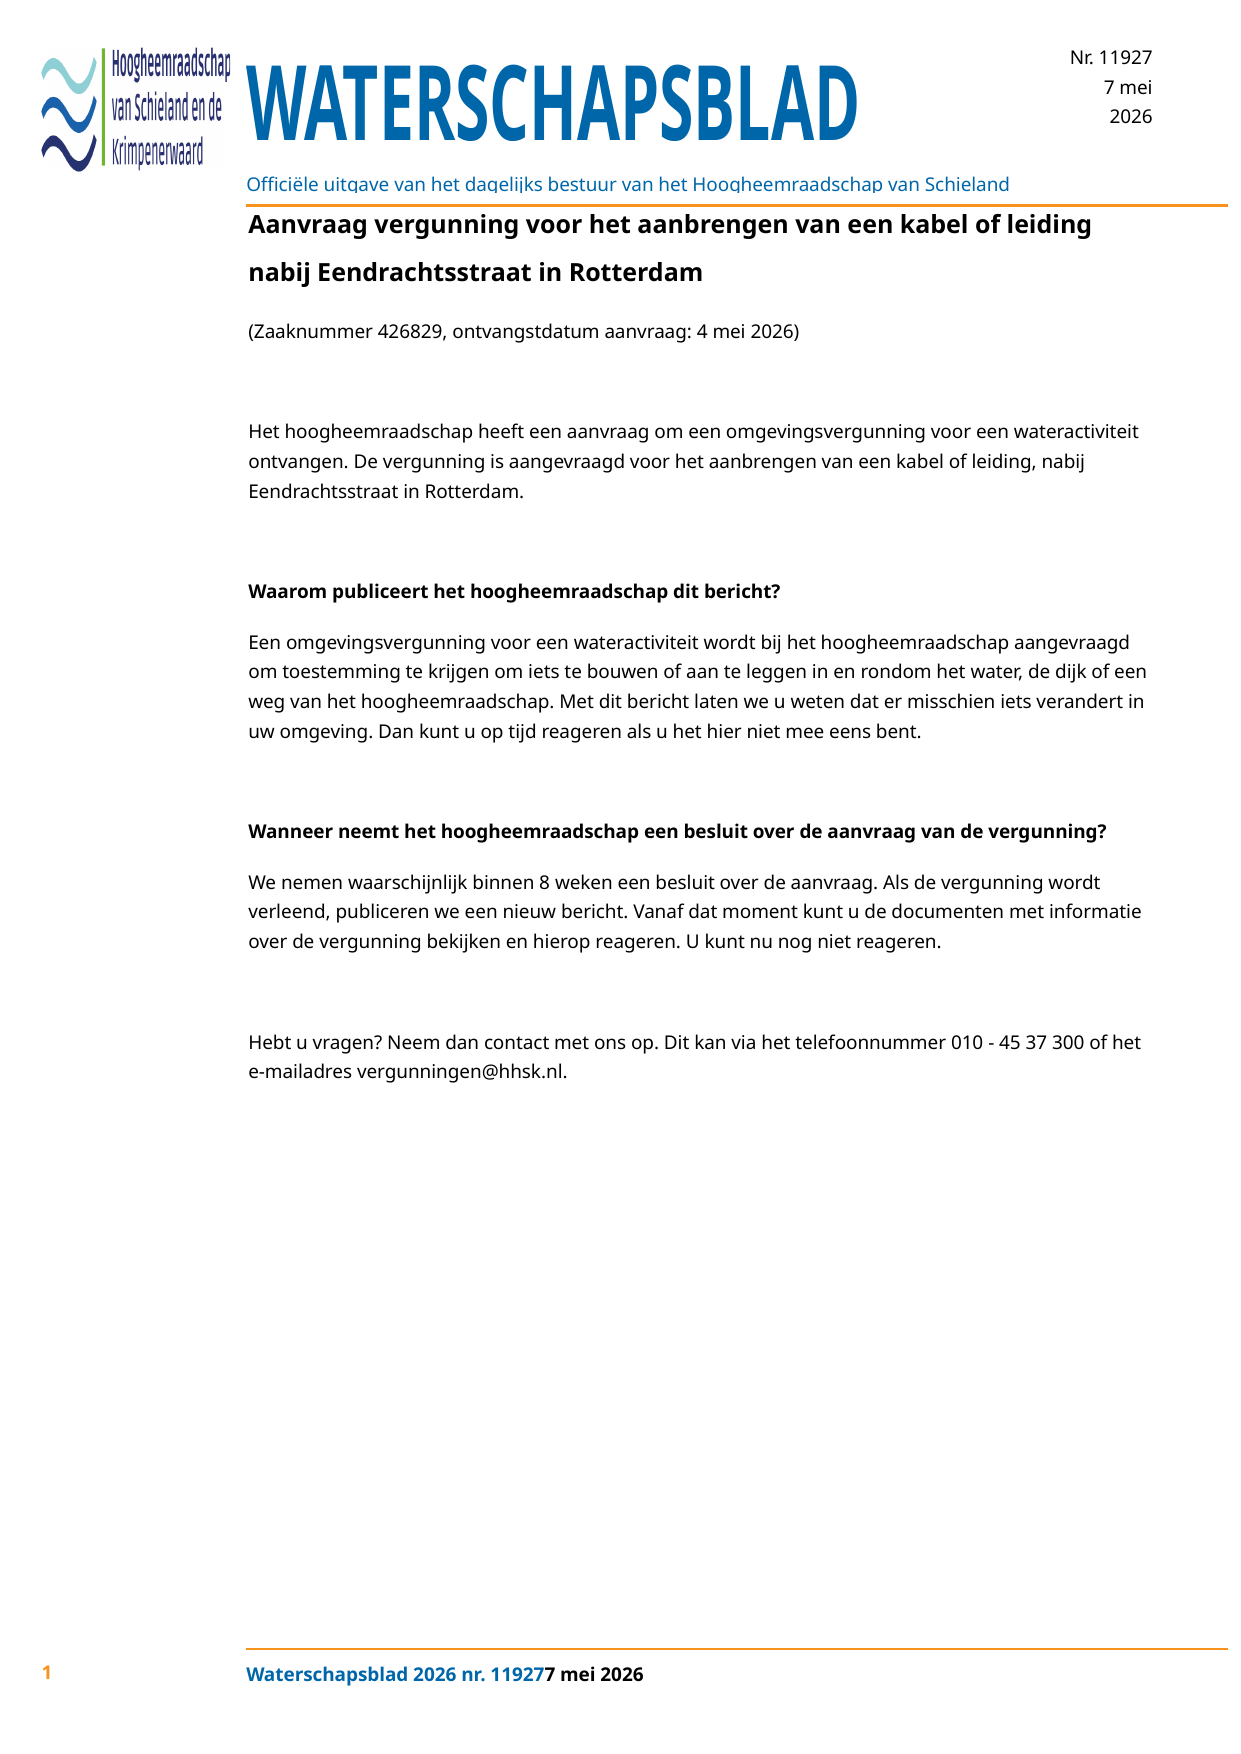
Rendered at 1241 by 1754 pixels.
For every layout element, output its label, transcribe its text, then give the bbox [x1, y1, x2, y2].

text Een omgevingsvergunning voor een wateractiviteit wordt bij het hoogheemraadschap aangevraagd om toestemming te krijgen om iets te bouwen of aan te leggen in en rondom het water, de dijk of een weg van het hoogheemraadschap. Met dit bericht laten we u weten dat er misschien iets verandert in uw omgeving. Dan kunt u op tijd reageren als u het hier niet mee eens bent. [248, 629, 1152, 744]
text Waarom publiceert het hoogheemraadschap dit bericht? [248, 579, 1152, 604]
text Wanneer neemt het hoogheemraadschap een besluit over de aanvraag van de vergunning? [248, 819, 1152, 844]
text Hebt u vragen? Neem dan contact met ons op. Dit kan via het telefoonnummer 010 - 45 37 300 of het e-mailadres vergunningen@hhsk.nl. [248, 1029, 1152, 1084]
text Aanvraag vergunning voor het aanbrengen van een kabel of leiding nabij Eendrachtsstraat in Rotterdam [248, 207, 1152, 288]
text Het hoogheemraadschap heeft een aanvraag om een omgevingsvergunning voor een wateractiviteit ontvangen. De vergunning is aangevraagd voor het aanbrengen van een kabel of leiding, nabij Eendrachtsstraat in Rotterdam. [248, 419, 1152, 504]
text (Zaaknummer 426829, ontvangstdatum aanvraag: 4 mei 2026) [248, 318, 1152, 344]
text We nemen waarschijnlijk binnen 8 weken een besluit over de aanvraag. Als de vergunning wordt verleend, publiceren we een nieuw bericht. Vanaf dat moment kunt u de documenten met informatie over de vergunning bekijken en hierop reageren. U kunt nu nog niet reageren. [248, 869, 1152, 954]
picture [41, 47, 231, 172]
